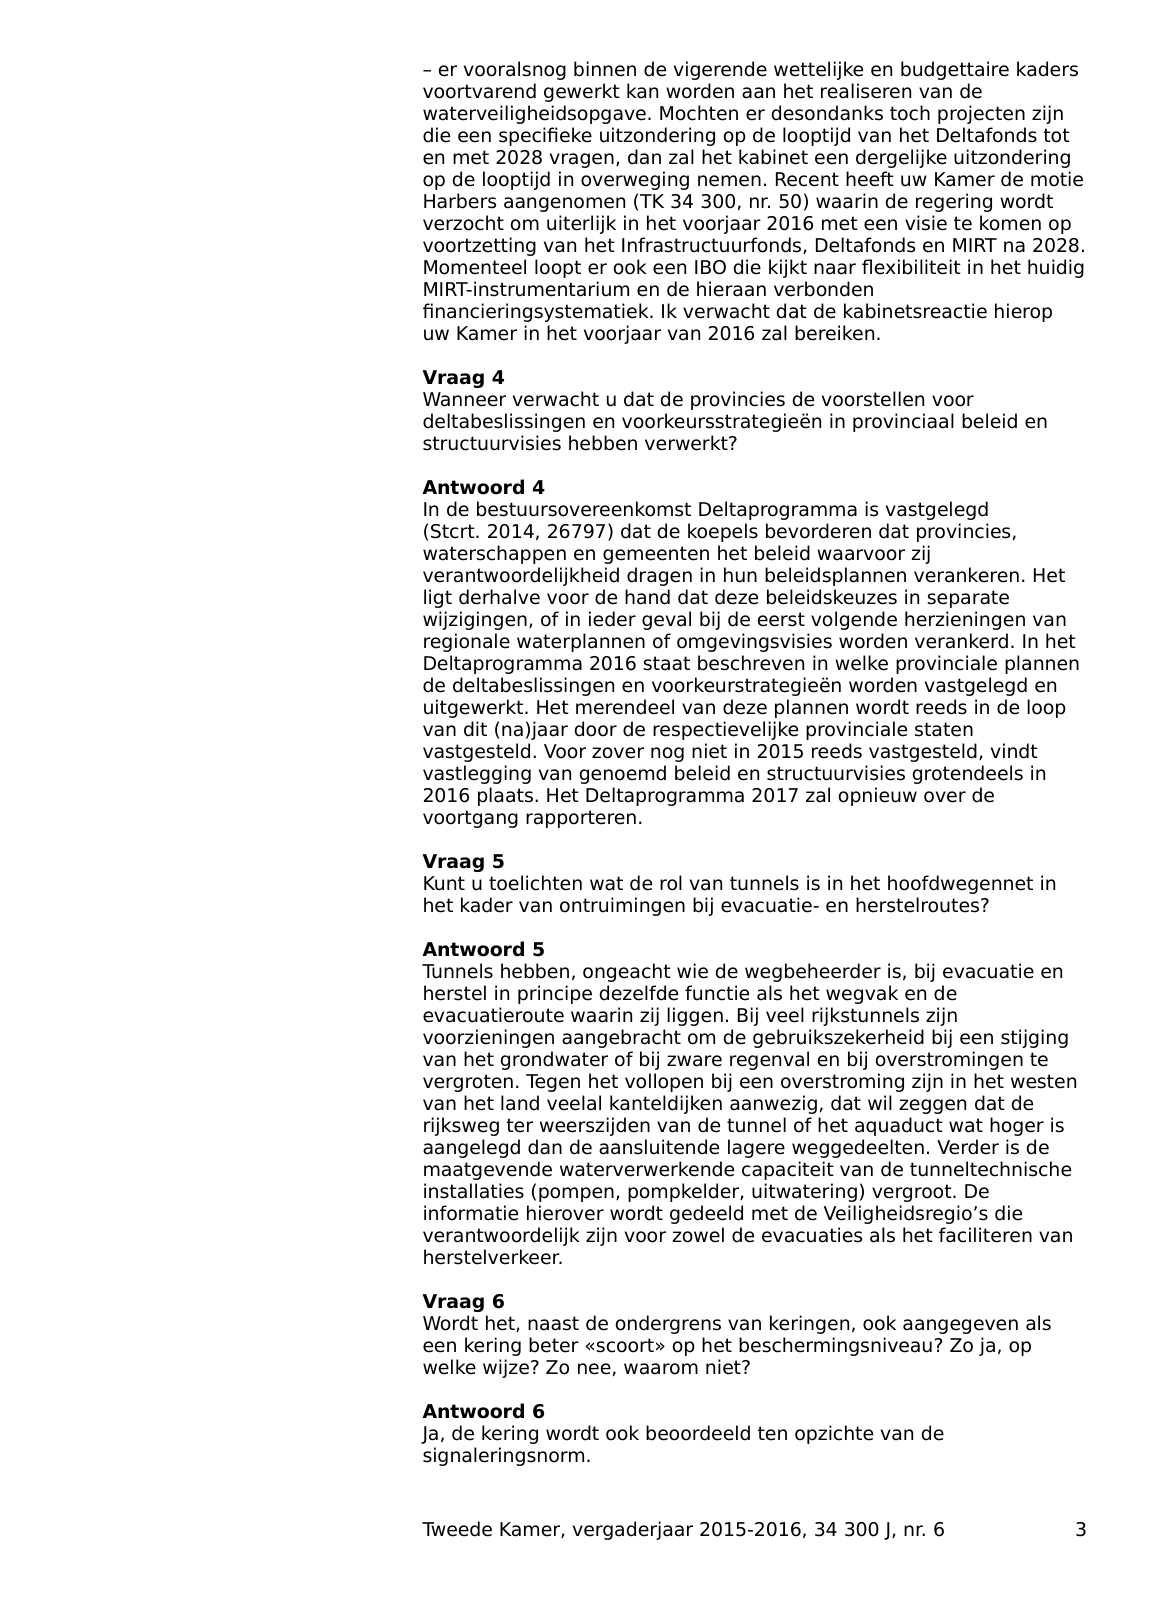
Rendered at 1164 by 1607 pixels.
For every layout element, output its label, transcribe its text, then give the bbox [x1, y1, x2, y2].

text Antwoord 4 [422, 477, 1087, 499]
text Vraag 6 [422, 1291, 1087, 1313]
text Kunt u toelichten wat de rol van tunnels is in het hoofdwegennet in het kader van ontruimingen bij evacuatie- en herstelroutes? [422, 873, 1087, 917]
text Vraag 5 [422, 851, 1087, 873]
text Antwoord 6 [422, 1401, 1087, 1423]
text Ja, de kering wordt ook beoordeeld ten opzichte van de signaleringsnorm. [422, 1423, 1087, 1467]
text Wordt het, naast de ondergrens van keringen, ook aangegeven als een kering beter «scoort» op het beschermingsniveau? Zo ja, op welke wijze? Zo nee, waarom niet? [422, 1313, 1087, 1379]
text Tunnels hebben, ongeacht wie de wegbeheerder is, bij evacuatie en herstel in principe dezelfde functie als het wegvak en de evacuatieroute waarin zij liggen. Bij veel rijkstunnels zijn voorzieningen aangebracht om de gebruikszekerheid bij een stijging van het grondwater of bij zware regenval en bij overstromingen te vergroten. Tegen het vollopen bij een overstroming zijn in het westen van het land veelal kanteldijken aanwezig, dat wil zeggen dat de rijksweg ter weerszijden van de tunnel of het aquaduct wat hoger is aangelegd dan de aansluitende lagere weggedeelten. Verder is de maatgevende waterverwerkende capaciteit van de tunneltechnische installaties (pompen, pompkelder, uitwatering) vergroot. De informatie hierover wordt gedeeld met de Veiligheidsregio’s die verantwoordelijk zijn voor zowel de evacuaties als het faciliteren van herstelverkeer. [422, 961, 1087, 1269]
text Antwoord 5 [422, 939, 1087, 961]
text In de bestuursovereenkomst Deltaprogramma is vastgelegd (Stcrt. 2014, 26797) dat de koepels bevorderen dat provincies, waterschappen en gemeenten het beleid waarvoor zij verantwoordelijkheid dragen in hun beleidsplannen verankeren. Het ligt derhalve voor de hand dat deze beleidskeuzes in separate wijzigingen, of in ieder geval bij de eerst volgende herzieningen van regionale waterplannen of omgevingsvisies worden verankerd. In het Deltaprogramma 2016 staat beschreven in welke provinciale plannen de deltabeslissingen en voorkeurstrategieën worden vastgelegd en uitgewerkt. Het merendeel van deze plannen wordt reeds in de loop van dit (na)jaar door de respectievelijke provinciale staten vastgesteld. Voor zover nog niet in 2015 reeds vastgesteld, vindt vastlegging van genoemd beleid en structuurvisies grotendeels in 2016 plaats. Het Deltaprogramma 2017 zal opnieuw over de voortgang rapporteren. [422, 499, 1087, 829]
text – er vooralsnog binnen de vigerende wettelijke en budgettaire kaders voortvarend gewerkt kan worden aan het realiseren van de waterveiligheidsopgave. Mochten er desondanks toch projecten zijn die een specifieke uitzondering op de looptijd van het Deltafonds tot en met 2028 vragen, dan zal het kabinet een dergelijke uitzondering op de looptijd in overweging nemen. Recent heeft uw Kamer de motie Harbers aangenomen (TK 34 300, nr. 50) waarin de regering wordt verzocht om uiterlijk in het voorjaar 2016 met een visie te komen op voortzetting van het Infrastructuurfonds, Deltafonds en MIRT na 2028. Momenteel loopt er ook een IBO die kijkt naar flexibiliteit in het huidig MIRT-instrumentarium en de hieraan verbonden financieringsystematiek. Ik verwacht dat de kabinetsreactie hierop uw Kamer in het voorjaar van 2016 zal bereiken. [422, 59, 1087, 345]
text Wanneer verwacht u dat de provincies de voorstellen voor deltabeslissingen en voorkeursstrategieën in provinciaal beleid en structuurvisies hebben verwerkt? [422, 389, 1087, 455]
text Vraag 4 [422, 367, 1087, 389]
